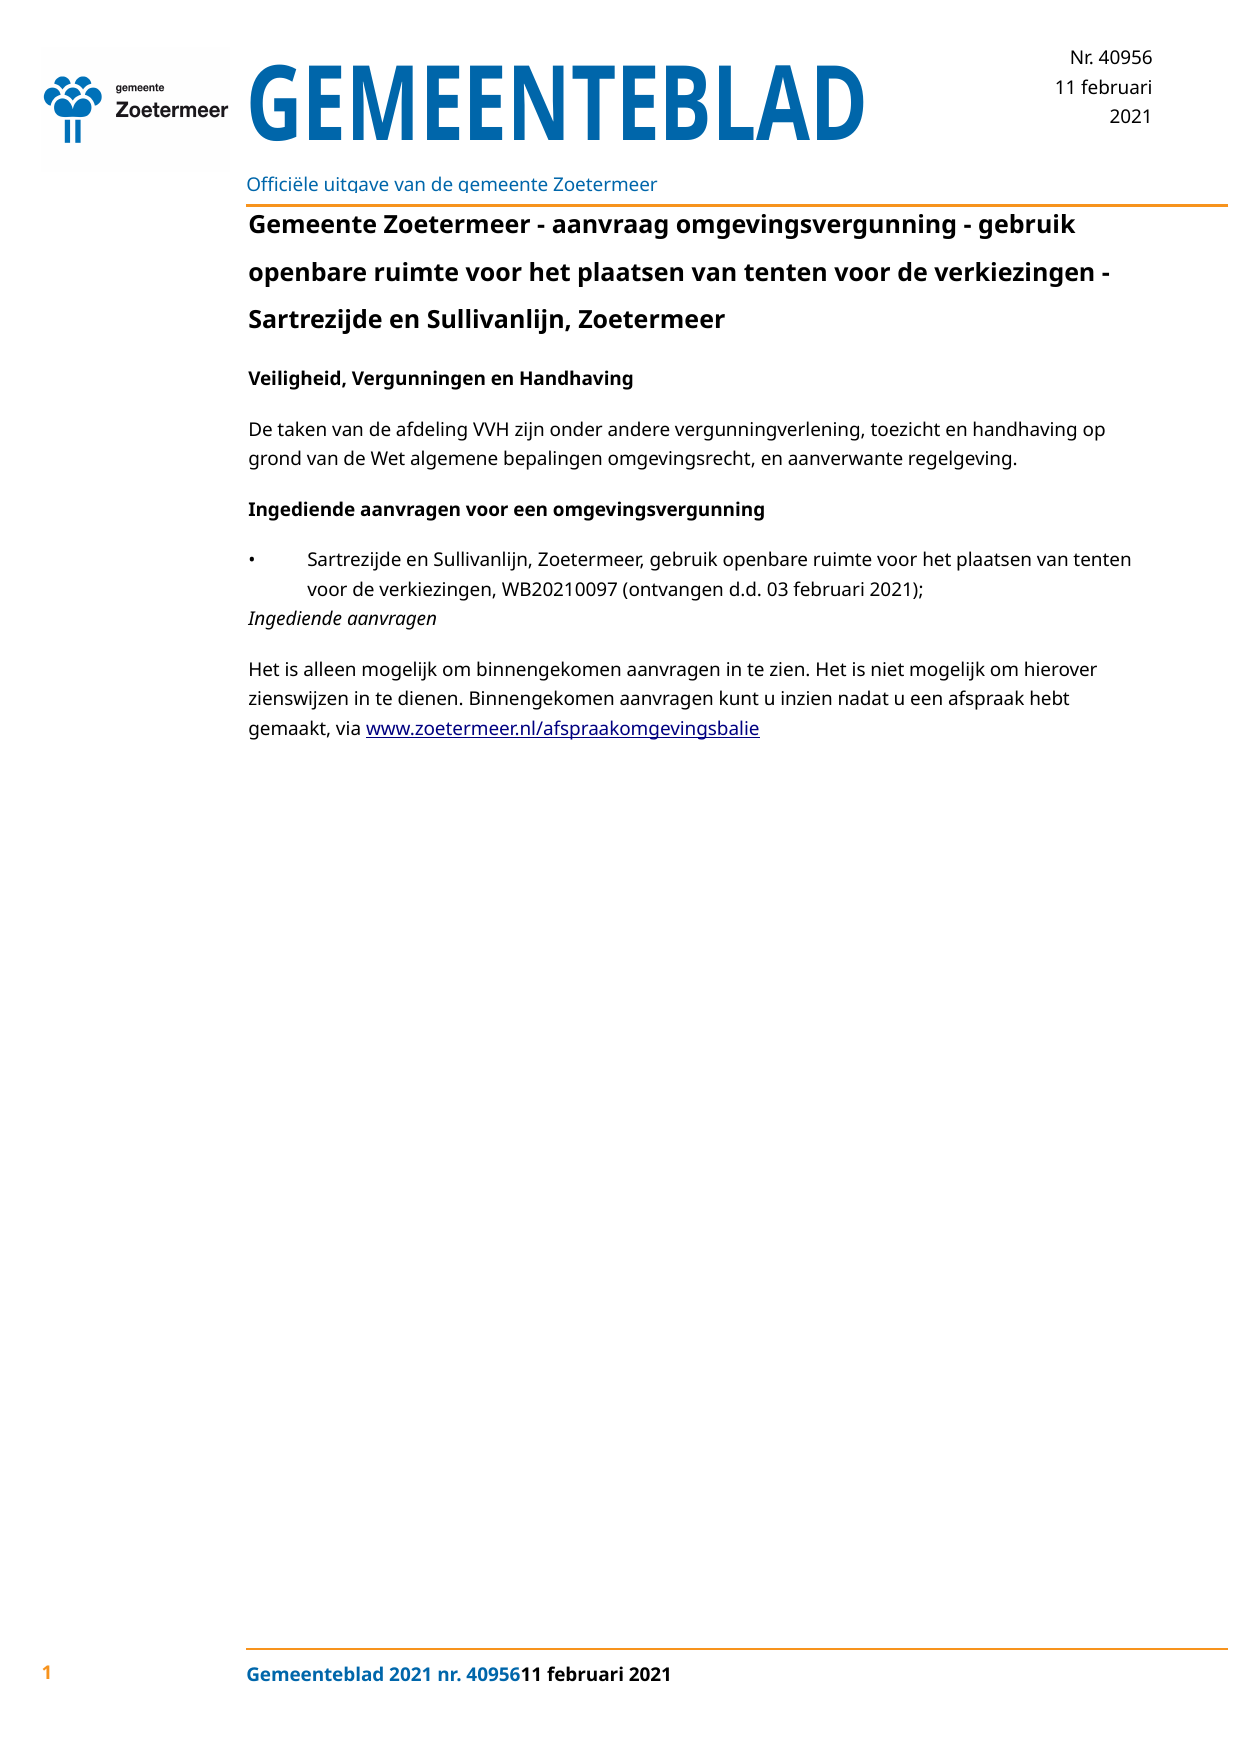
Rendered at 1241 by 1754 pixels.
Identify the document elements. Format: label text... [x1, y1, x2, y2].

picture [41, 47, 231, 172]
text Ingediende aanvragen voor een omgevingsvergunning [248, 496, 1152, 522]
text Het is alleen mogelijk om binnengekomen aanvragen in te zien. Het is niet mogelijk om hierover zienswijzen in te dienen. Binnengekomen aanvragen kunt u inzien nadat u een afspraak hebt gemaakt, via www.zoetermeer.nl/afspraakomgevingsbalie [248, 656, 1152, 741]
text Ingediende aanvragen [248, 606, 1152, 631]
text Veiligheid, Vergunningen en Handhaving [248, 366, 1152, 391]
list Sartrezijde en Sullivanlijn, Zoetermeer, gebruik openbare ruimte voor het plaatsen van tenten voor de verkiezingen, WB20210097 (ontvangen d.d. 03 februari 2021); [248, 546, 1152, 602]
text De taken van de afdeling VVH zijn onder andere vergunningverlening, toezicht en handhaving op grond van de Wet algemene bepalingen omgevingsrecht, en aanverwante regelgeving. [248, 416, 1152, 471]
text Gemeente Zoetermeer - aanvraag omgevingsvergunning - gebruik openbare ruimte voor het plaatsen van tenten voor de verkiezingen - Sartrezijde en Sullivanlijn, Zoetermeer [248, 207, 1152, 336]
